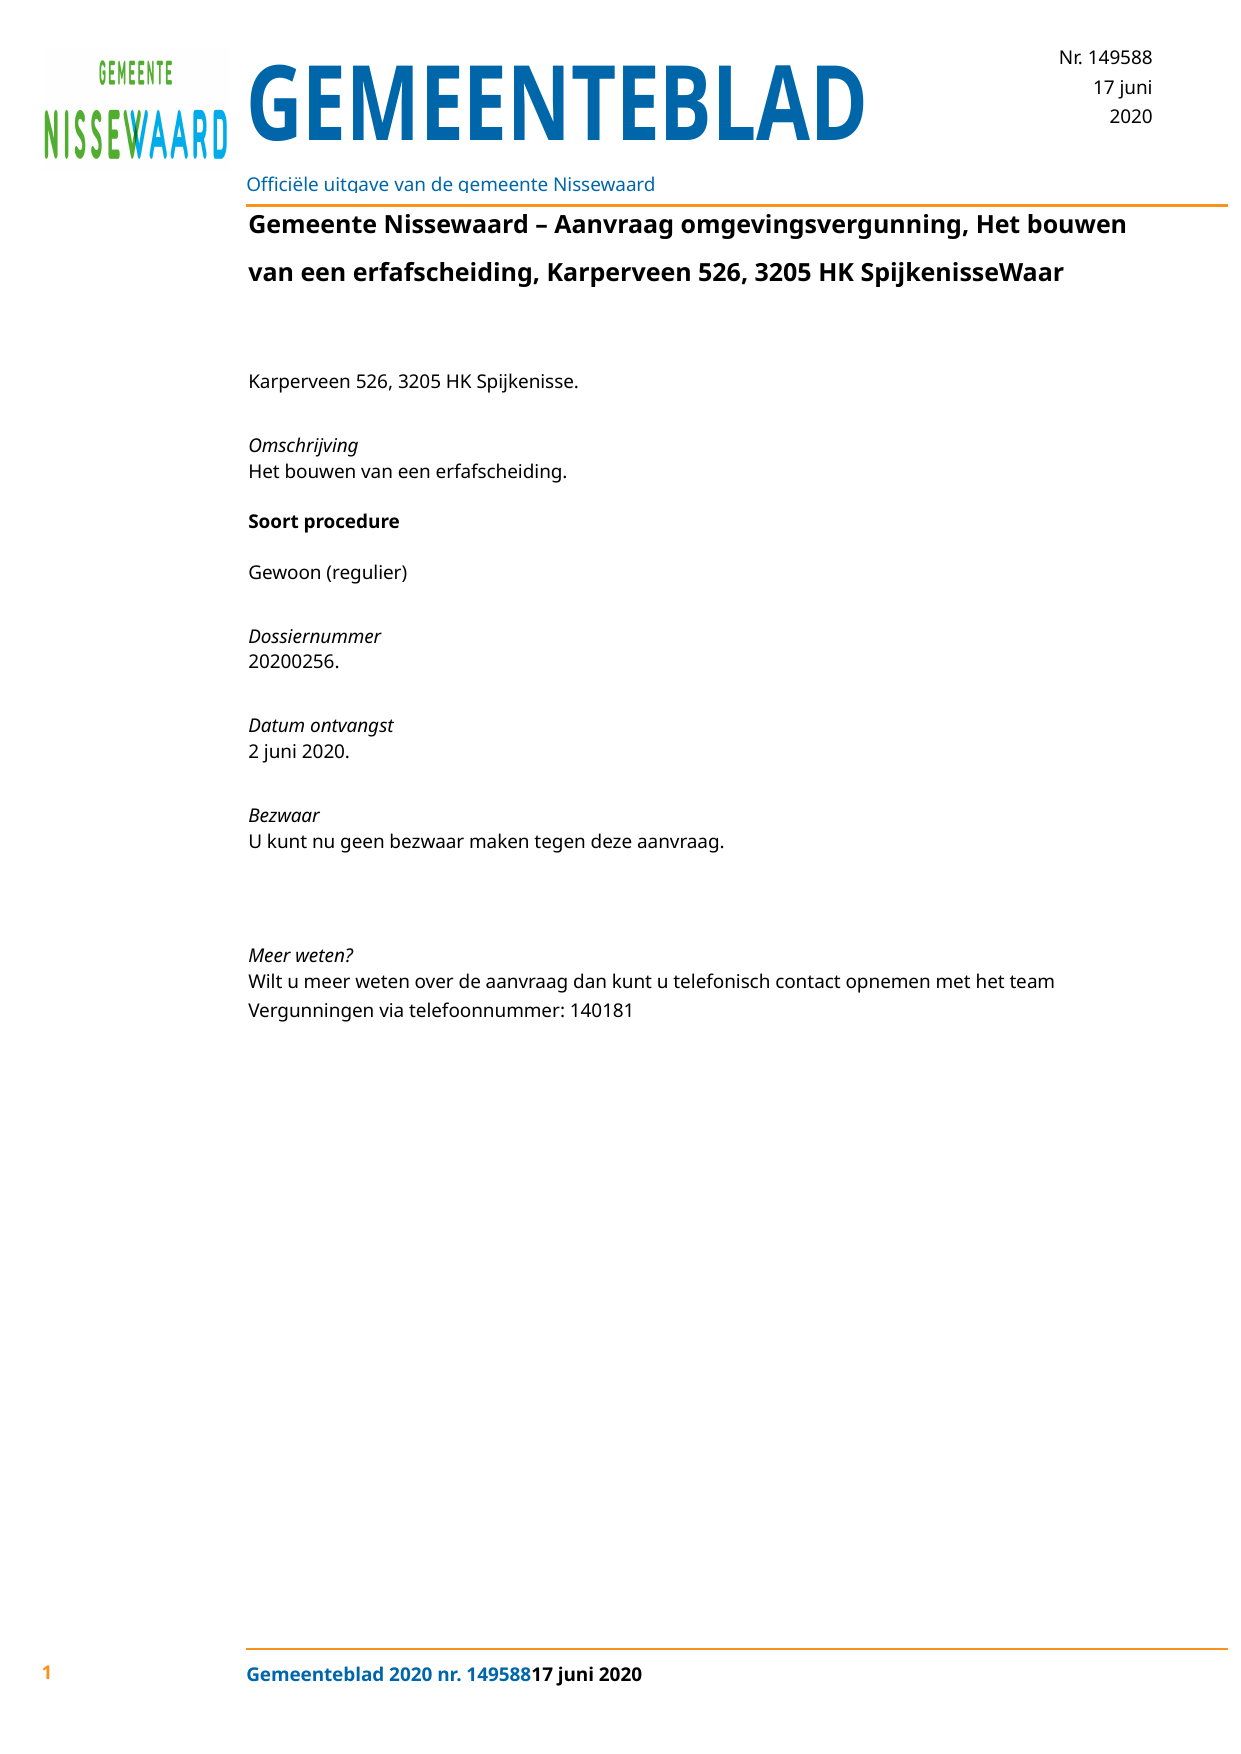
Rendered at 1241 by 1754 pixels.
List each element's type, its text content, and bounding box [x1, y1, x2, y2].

picture [41, 47, 231, 172]
text Het bouwen van een erfafscheiding. [248, 458, 1152, 484]
text Omschrijving [248, 432, 1152, 458]
text Gewoon (regulier) [248, 559, 1152, 584]
text U kunt nu geen bezwaar maken tegen deze aanvraag. [248, 828, 1152, 854]
text Dossiernummer [248, 623, 1152, 648]
text Karperveen 526, 3205 HK Spijkenisse. [248, 368, 1152, 394]
text 20200256. [248, 648, 1152, 674]
text Soort procedure [248, 508, 1152, 534]
text Bezwaar [248, 802, 1152, 828]
text 2 juni 2020. [248, 738, 1152, 764]
text Gemeente Nissewaard – Aanvraag omgevingsvergunning, Het bouwen van een erfafscheiding, Karperveen 526, 3205 HK SpijkenisseWaar [248, 207, 1152, 288]
text Meer weten? [248, 942, 1152, 968]
text Datum ontvangst [248, 712, 1152, 738]
text Wilt u meer weten over de aanvraag dan kunt u telefonisch contact opnemen met het team Vergunningen via telefoonnummer: 140181 [248, 968, 1152, 1023]
